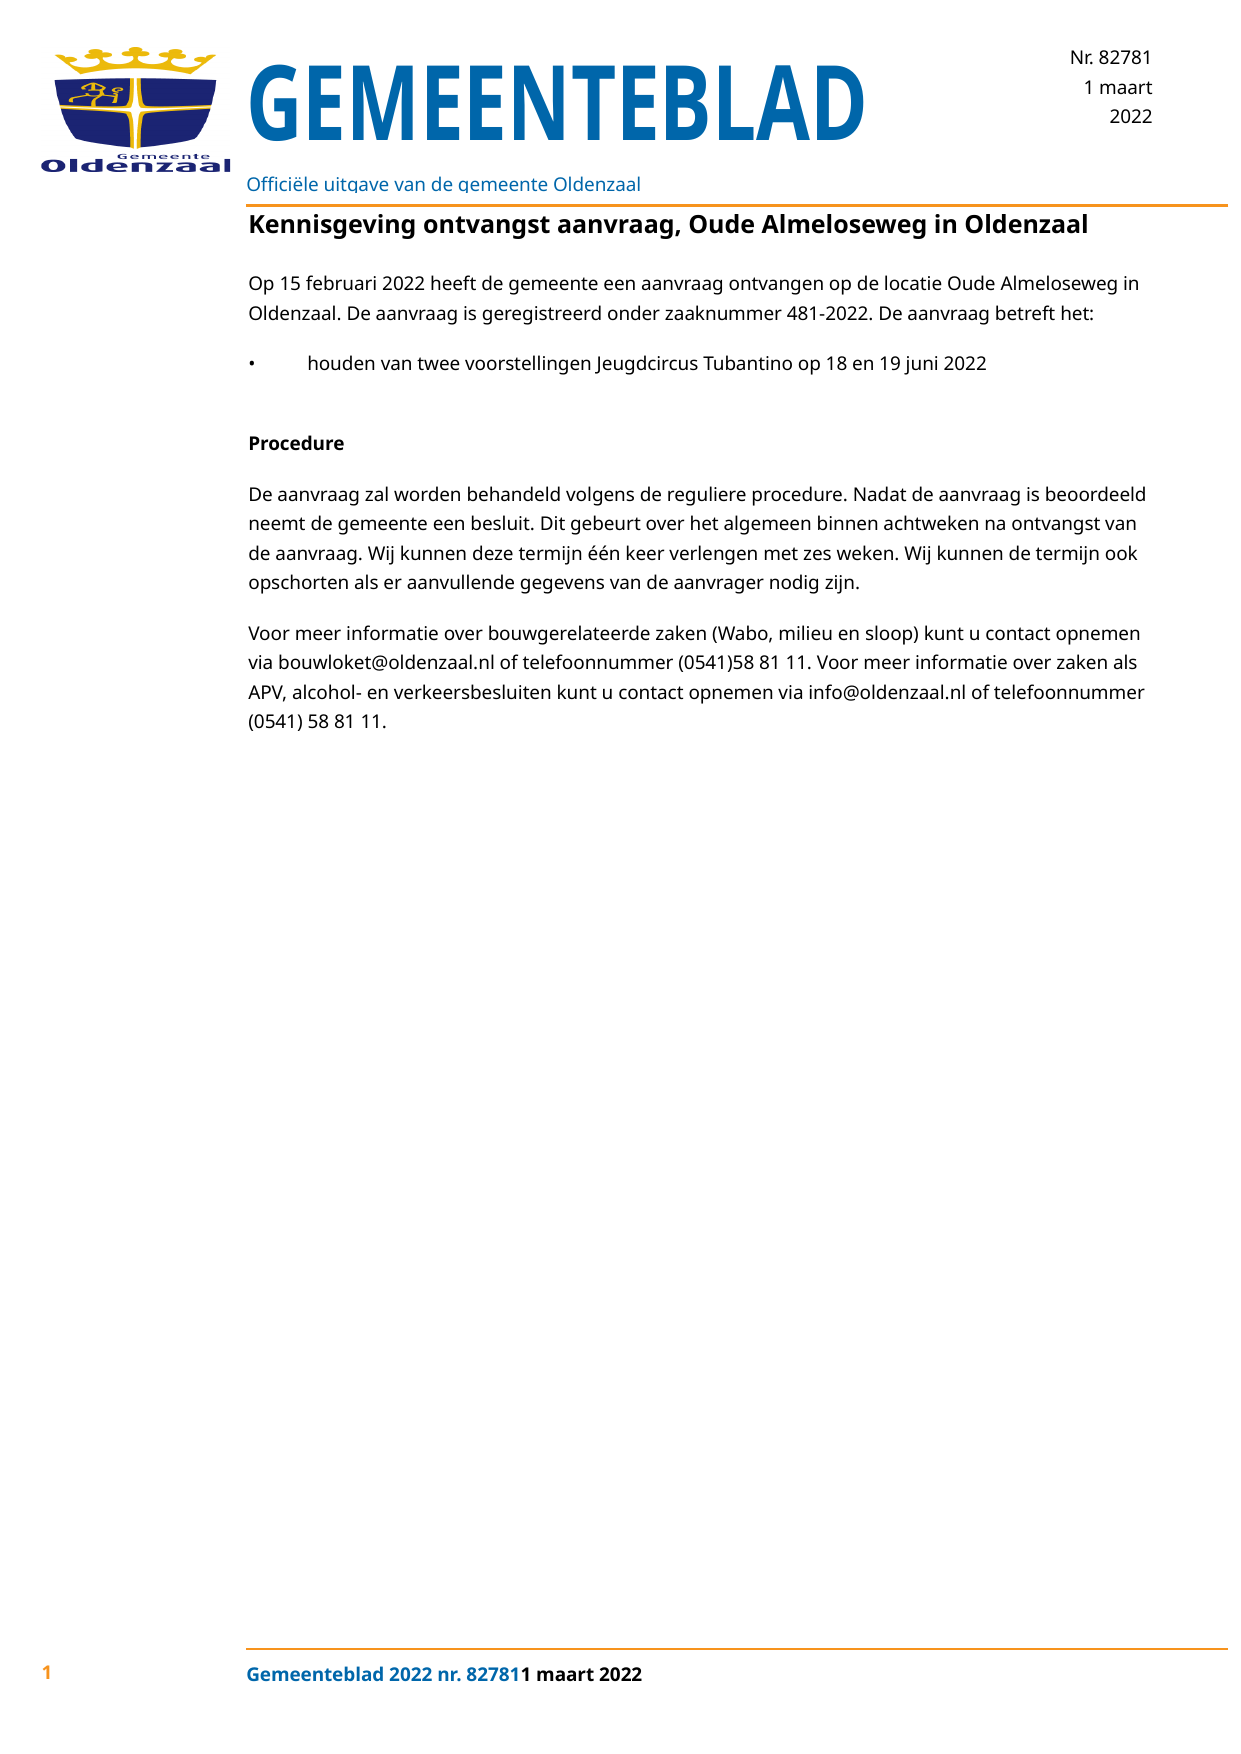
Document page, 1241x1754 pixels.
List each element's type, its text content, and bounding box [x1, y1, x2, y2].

list houden van twee voorstellingen Jeugdcircus Tubantino op 18 en 19 juni 2022 [248, 350, 1152, 376]
text Procedure [248, 430, 1152, 456]
text De aanvraag zal worden behandeld volgens de reguliere procedure. Nadat de aanvraag is beoordeeld neemt de gemeente een besluit. Dit gebeurt over het algemeen binnen achtweken na ontvangst van de aanvraag. Wij kunnen deze termijn één keer verlengen met zes weken. Wij kunnen de termijn ook opschorten als er aanvullende gegevens van de aanvrager nodig zijn. [248, 481, 1152, 595]
picture [41, 47, 231, 172]
text Voor meer informatie over bouwgerelateerde zaken (Wabo, milieu en sloop) kunt u contact opnemen via bouwloket@oldenzaal.nl of telefoonnummer (0541)58 81 11. Voor meer informatie over zaken als APV, alcohol- en verkeersbesluiten kunt u contact opnemen via info@oldenzaal.nl of telefoonnummer (0541) 58 81 11. [248, 620, 1152, 734]
text Op 15 februari 2022 heeft de gemeente een aanvraag ontvangen op de locatie Oude Almeloseweg in Oldenzaal. De aanvraag is geregistreerd onder zaaknummer 481-2022. De aanvraag betreft het: [248, 270, 1152, 326]
text Kennisgeving ontvangst aanvraag, Oude Almeloseweg in Oldenzaal [248, 207, 1152, 241]
